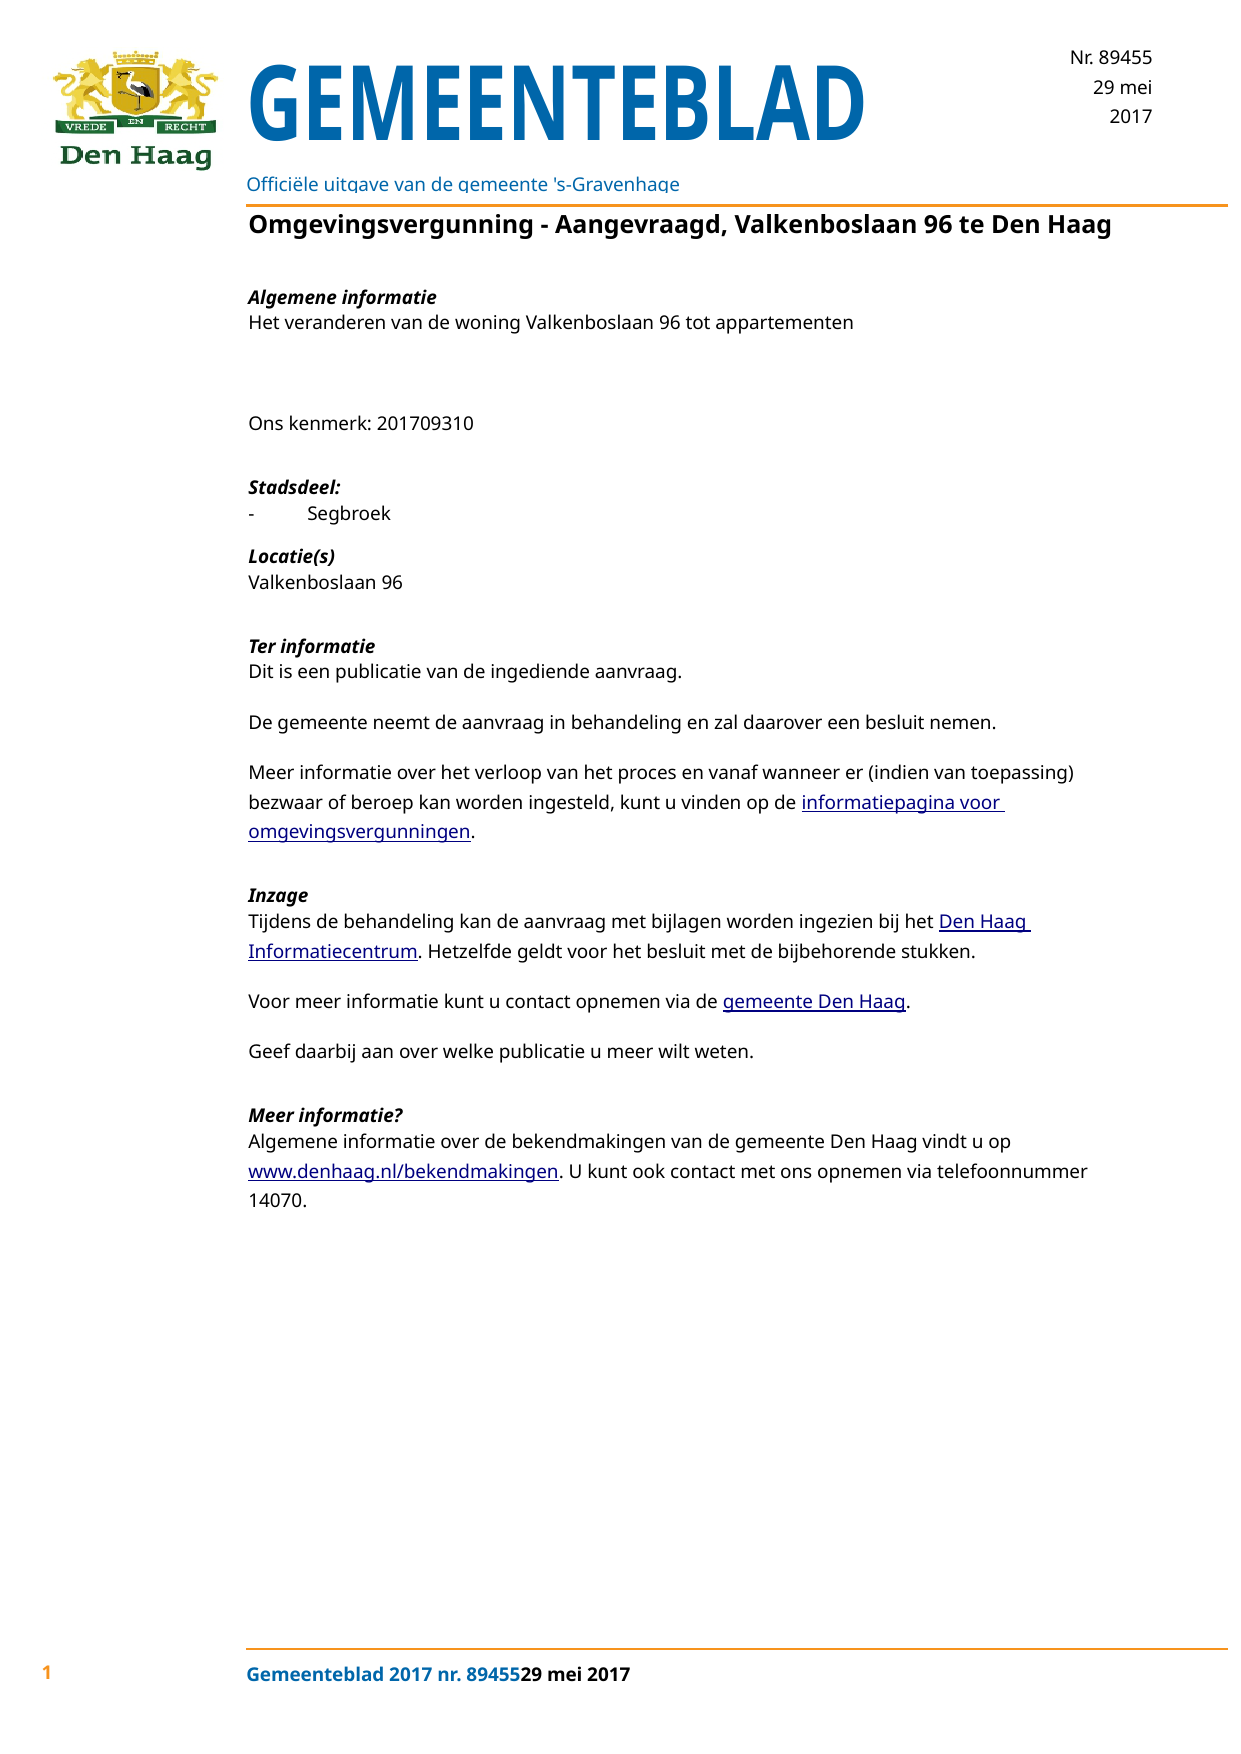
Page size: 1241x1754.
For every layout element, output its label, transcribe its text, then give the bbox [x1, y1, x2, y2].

text Algemene informatie [248, 284, 1152, 309]
text Stadsdeel: [248, 474, 1152, 500]
text De gemeente neemt de aanvraag in behandeling en zal daarover een besluit nemen. [248, 709, 1152, 735]
picture [41, 47, 231, 172]
text Omgevingsvergunning - Aangevraagd, Valkenboslaan 96 te Den Haag [248, 207, 1152, 241]
text Meer informatie over het verloop van het proces en vanaf wanneer er (indien van toepassing) bezwaar of beroep kan worden ingesteld, kunt u vinden op de informatiepagina voor omgevingsvergunningen. [248, 759, 1152, 844]
text Voor meer informatie kunt u contact opnemen via de gemeente Den Haag. [248, 988, 1152, 1014]
text Locatie(s) [248, 543, 1152, 569]
text Algemene informatie over de bekendmakingen van de gemeente Den Haag vindt u op www.denhaag.nl/bekendmakingen. U kunt ook contact met ons opnemen via telefoonnummer 14070. [248, 1128, 1152, 1213]
text Tijdens de behandeling kan de aanvraag met bijlagen worden ingezien bij het Den Haag Informatiecentrum. Hetzelfde geldt voor het besluit met de bijbehorende stukken. [248, 908, 1152, 964]
text Valkenboslaan 96 [248, 569, 1152, 595]
text Meer informatie? [248, 1103, 1152, 1128]
text Inzage [248, 883, 1152, 908]
list Segbroek [248, 500, 1152, 526]
text Ter informatie [248, 633, 1152, 659]
text Geef daarbij aan over welke publicatie u meer wilt weten. [248, 1039, 1152, 1064]
text Ons kenmerk: 201709310 [248, 410, 1152, 436]
text Het veranderen van de woning Valkenboslaan 96 tot appartementen [248, 309, 1152, 335]
text Dit is een publicatie van de ingediende aanvraag. [248, 659, 1152, 684]
